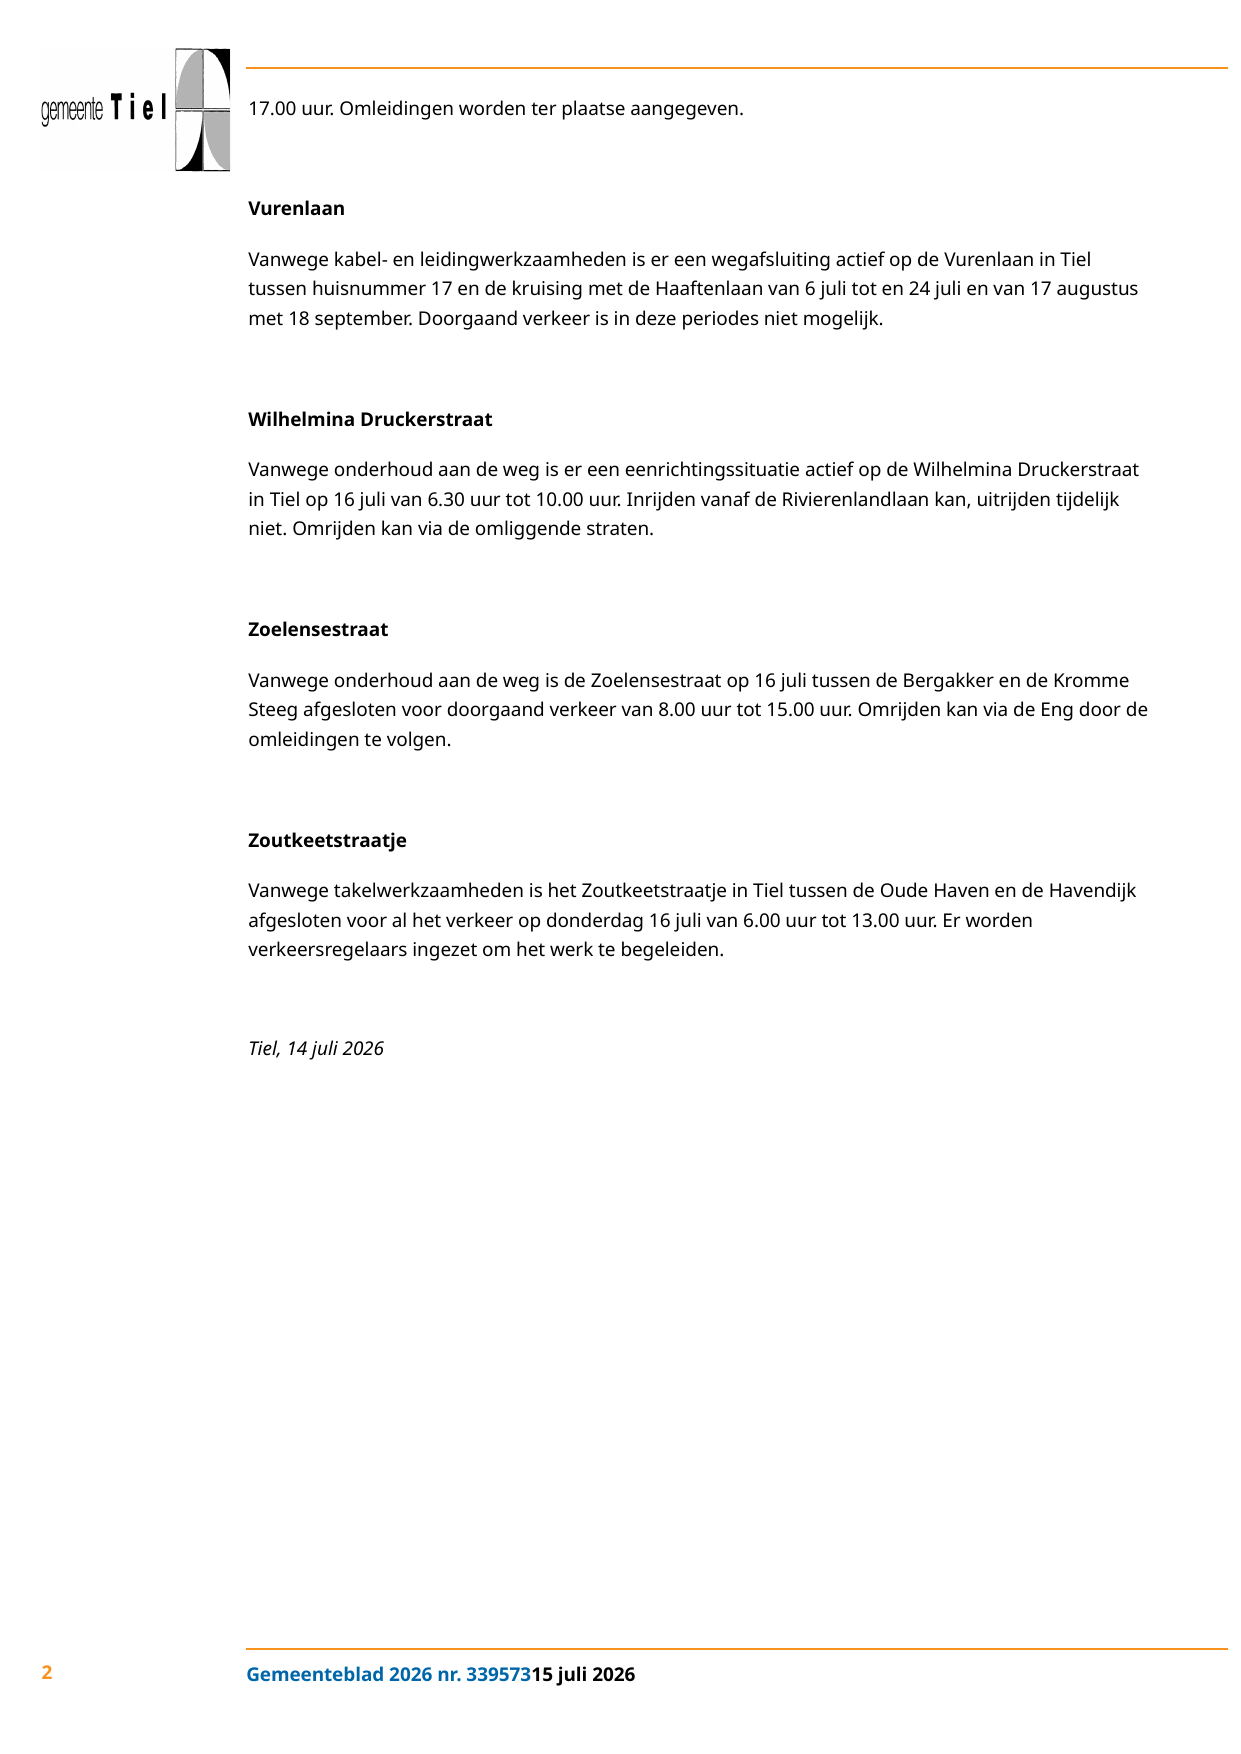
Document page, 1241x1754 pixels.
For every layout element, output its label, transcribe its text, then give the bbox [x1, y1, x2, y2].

text Vanwege onderhoud aan de weg is er een eenrichtingssituatie actief op de Wilhelmina Druckerstraat in Tiel op 16 juli van 6.30 uur tot 10.00 uur. Inrijden vanaf de Rivierenlandlaan kan, uitrijden tijdelijk niet. Omrijden kan via de omliggende straten. [248, 456, 1152, 541]
text 17.00 uur. Omleidingen worden ter plaatse aangegeven. [248, 95, 1152, 121]
text Zoutkeetstraatje [248, 827, 1152, 853]
text Zoelensestraat [248, 616, 1152, 642]
text Vanwege kabel- en leidingwerkzaamheden is er een wegafsluiting actief op de Vurenlaan in Tiel tussen huisnummer 17 en de kruising met de Haaftenlaan van 6 juli tot en 24 juli en van 17 augustus met 18 september. Doorgaand verkeer is in deze periodes niet mogelijk. [248, 246, 1152, 331]
text Vurenlaan [248, 196, 1152, 221]
text Wilhelmina Druckerstraat [248, 406, 1152, 432]
text Vanwege onderhoud aan de weg is de Zoelensestraat op 16 juli tussen de Bergakker en de Kromme Steeg afgesloten voor doorgaand verkeer van 8.00 uur tot 15.00 uur. Omrijden kan via de Eng door de omleidingen te volgen. [248, 667, 1152, 752]
text Tiel, 14 juli 2026 [248, 1035, 1152, 1060]
picture [41, 47, 231, 172]
text Vanwege takelwerkzaamheden is het Zoutkeetstraatje in Tiel tussen de Oude Haven en de Havendijk afgesloten voor al het verkeer op donderdag 16 juli van 6.00 uur tot 13.00 uur. Er worden verkeersregelaars ingezet om het werk te begeleiden. [248, 877, 1152, 962]
